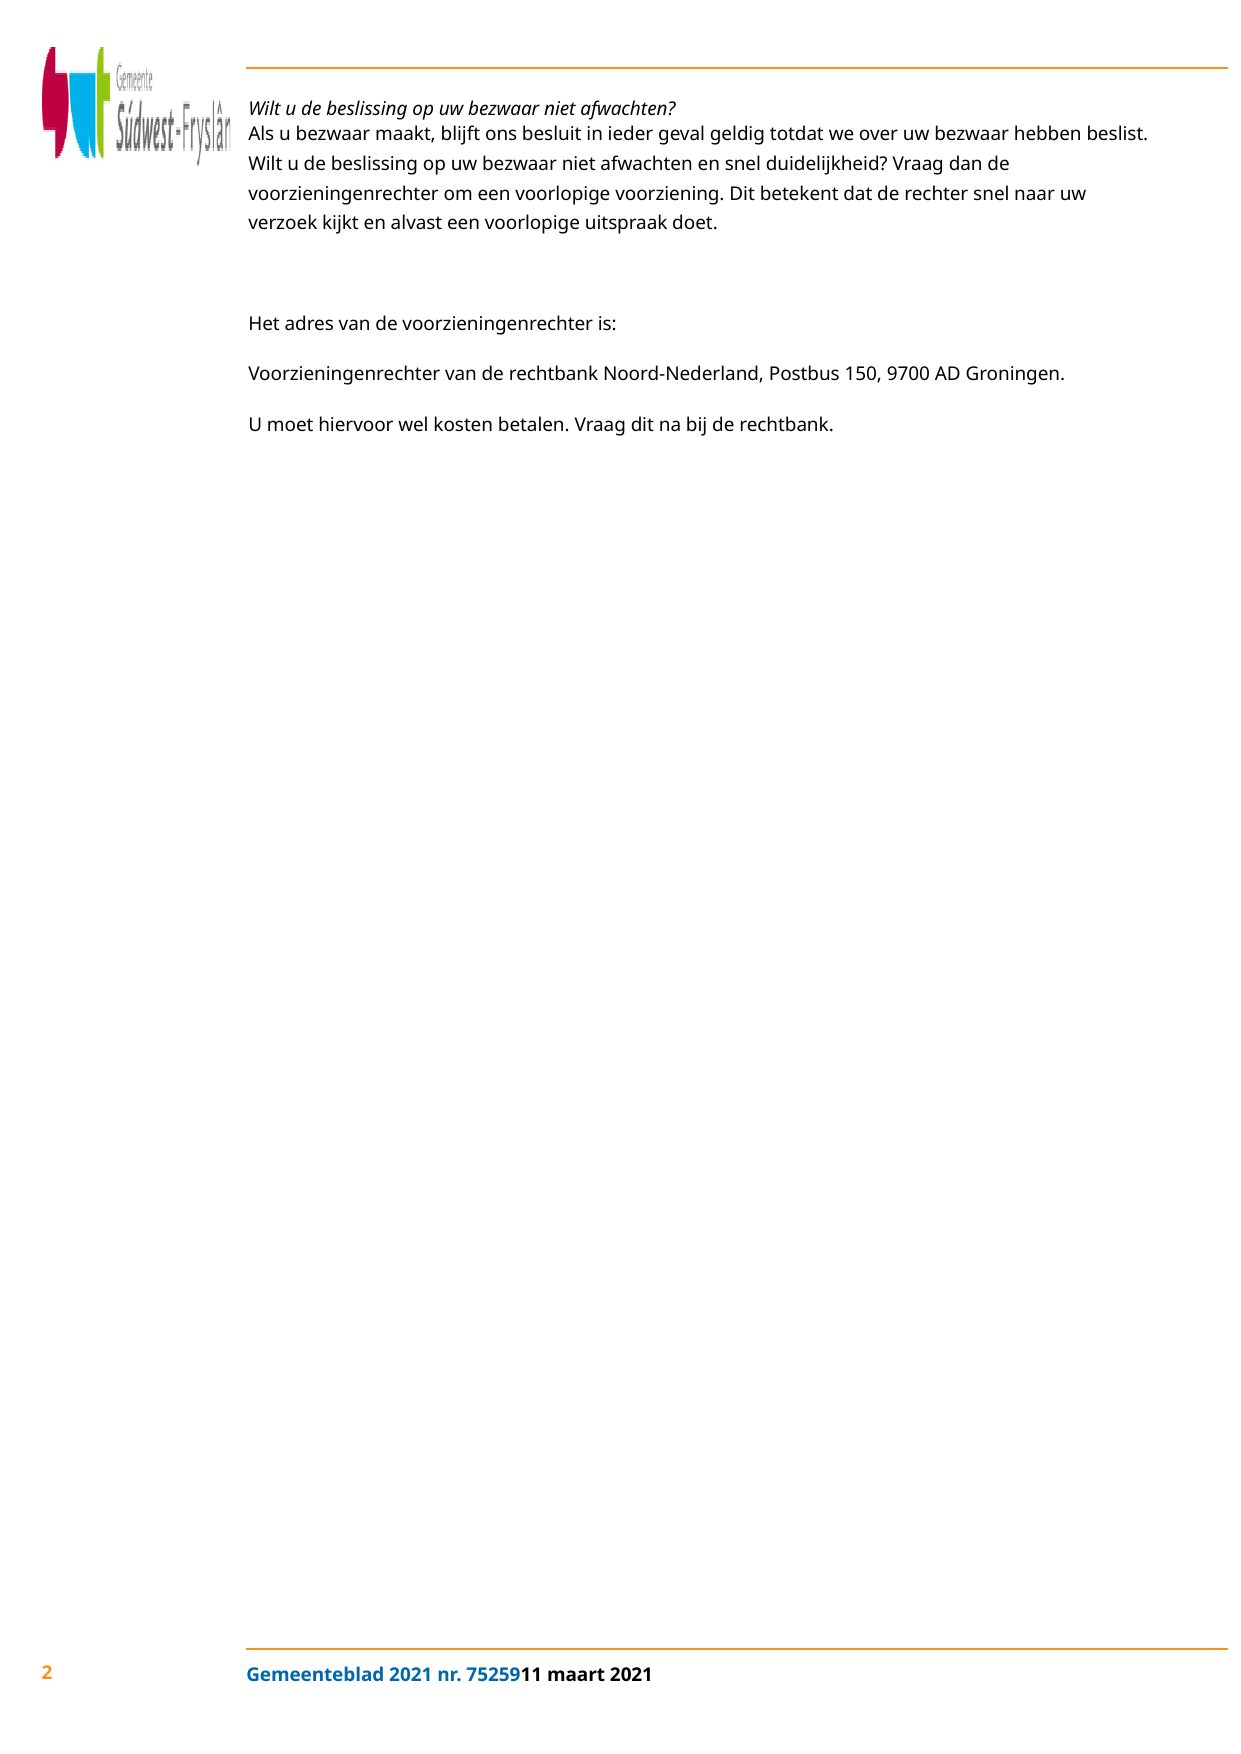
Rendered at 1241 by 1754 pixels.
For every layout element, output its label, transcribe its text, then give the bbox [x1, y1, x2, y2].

text Voorzieningenrechter van de rechtbank Noord-Nederland, Postbus 150, 9700 AD Groningen. [248, 361, 1152, 386]
text Wilt u de beslissing op uw bezwaar niet afwachten? [248, 95, 1152, 121]
picture [41, 47, 231, 172]
text Als u bezwaar maakt, blijft ons besluit in ieder geval geldig totdat we over uw bezwaar hebben beslist. Wilt u de beslissing op uw bezwaar niet afwachten en snel duidelijkheid? Vraag dan de voorzieningenrechter om een voorlopige voorziening. Dit betekent dat de rechter snel naar uw verzoek kijkt en alvast een voorlopige uitspraak doet. [248, 121, 1152, 235]
text U moet hiervoor wel kosten betalen. Vraag dit na bij de rechtbank. [248, 411, 1152, 437]
text Het adres van de voorzieningenrechter is: [248, 310, 1152, 336]
